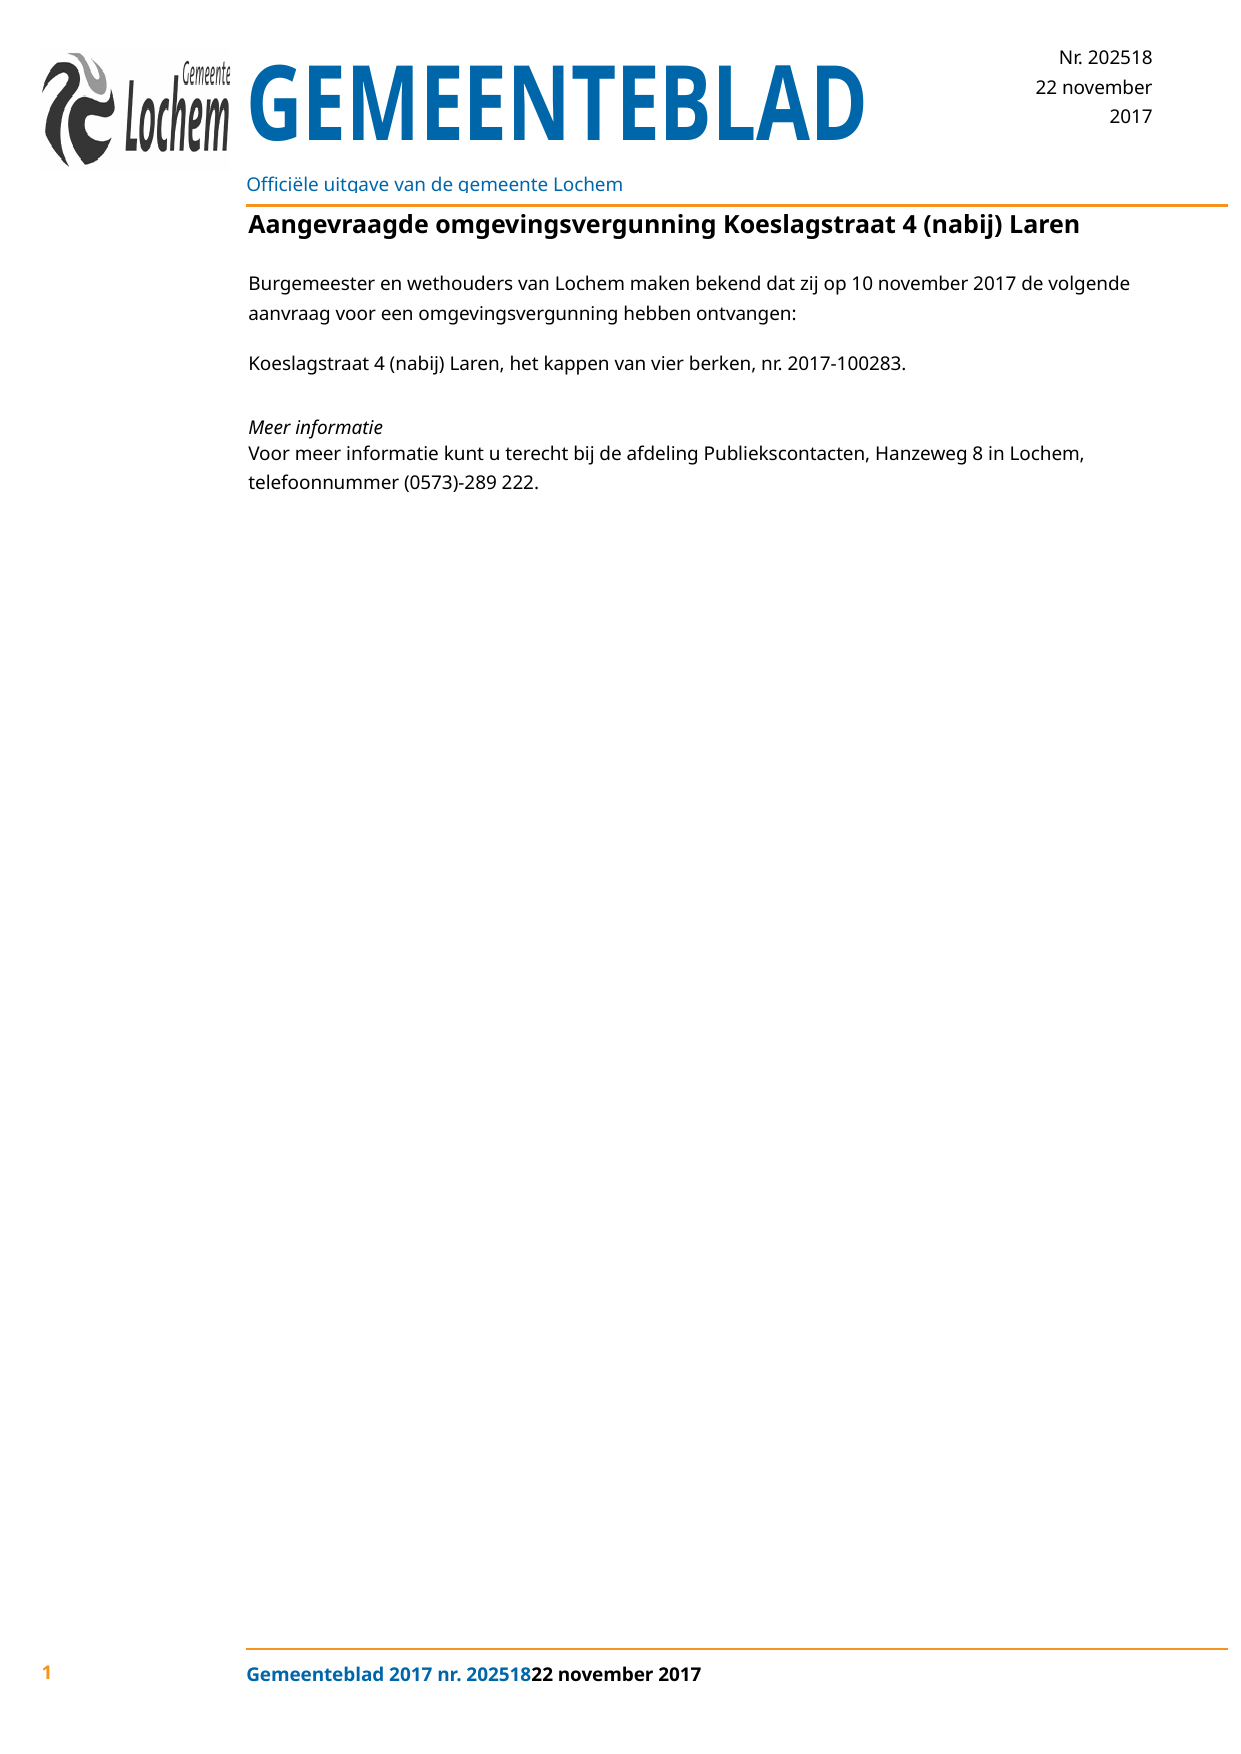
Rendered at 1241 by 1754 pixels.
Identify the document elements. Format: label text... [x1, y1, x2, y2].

picture [41, 47, 231, 172]
text Meer informatie [248, 414, 1152, 440]
text Aangevraagde omgevingsvergunning Koeslagstraat 4 (nabij) Laren [248, 207, 1152, 241]
text Koeslagstraat 4 (nabij) Laren, het kappen van vier berken, nr. 2017-100283. [248, 350, 1152, 376]
text Burgemeester en wethouders van Lochem maken bekend dat zij op 10 november 2017 de volgende aanvraag voor een omgevingsvergunning hebben ontvangen: [248, 270, 1152, 326]
text Voor meer informatie kunt u terecht bij de afdeling Publiekscontacten, Hanzeweg 8 in Lochem, telefoonnummer (0573)-289 222. [248, 440, 1152, 495]
